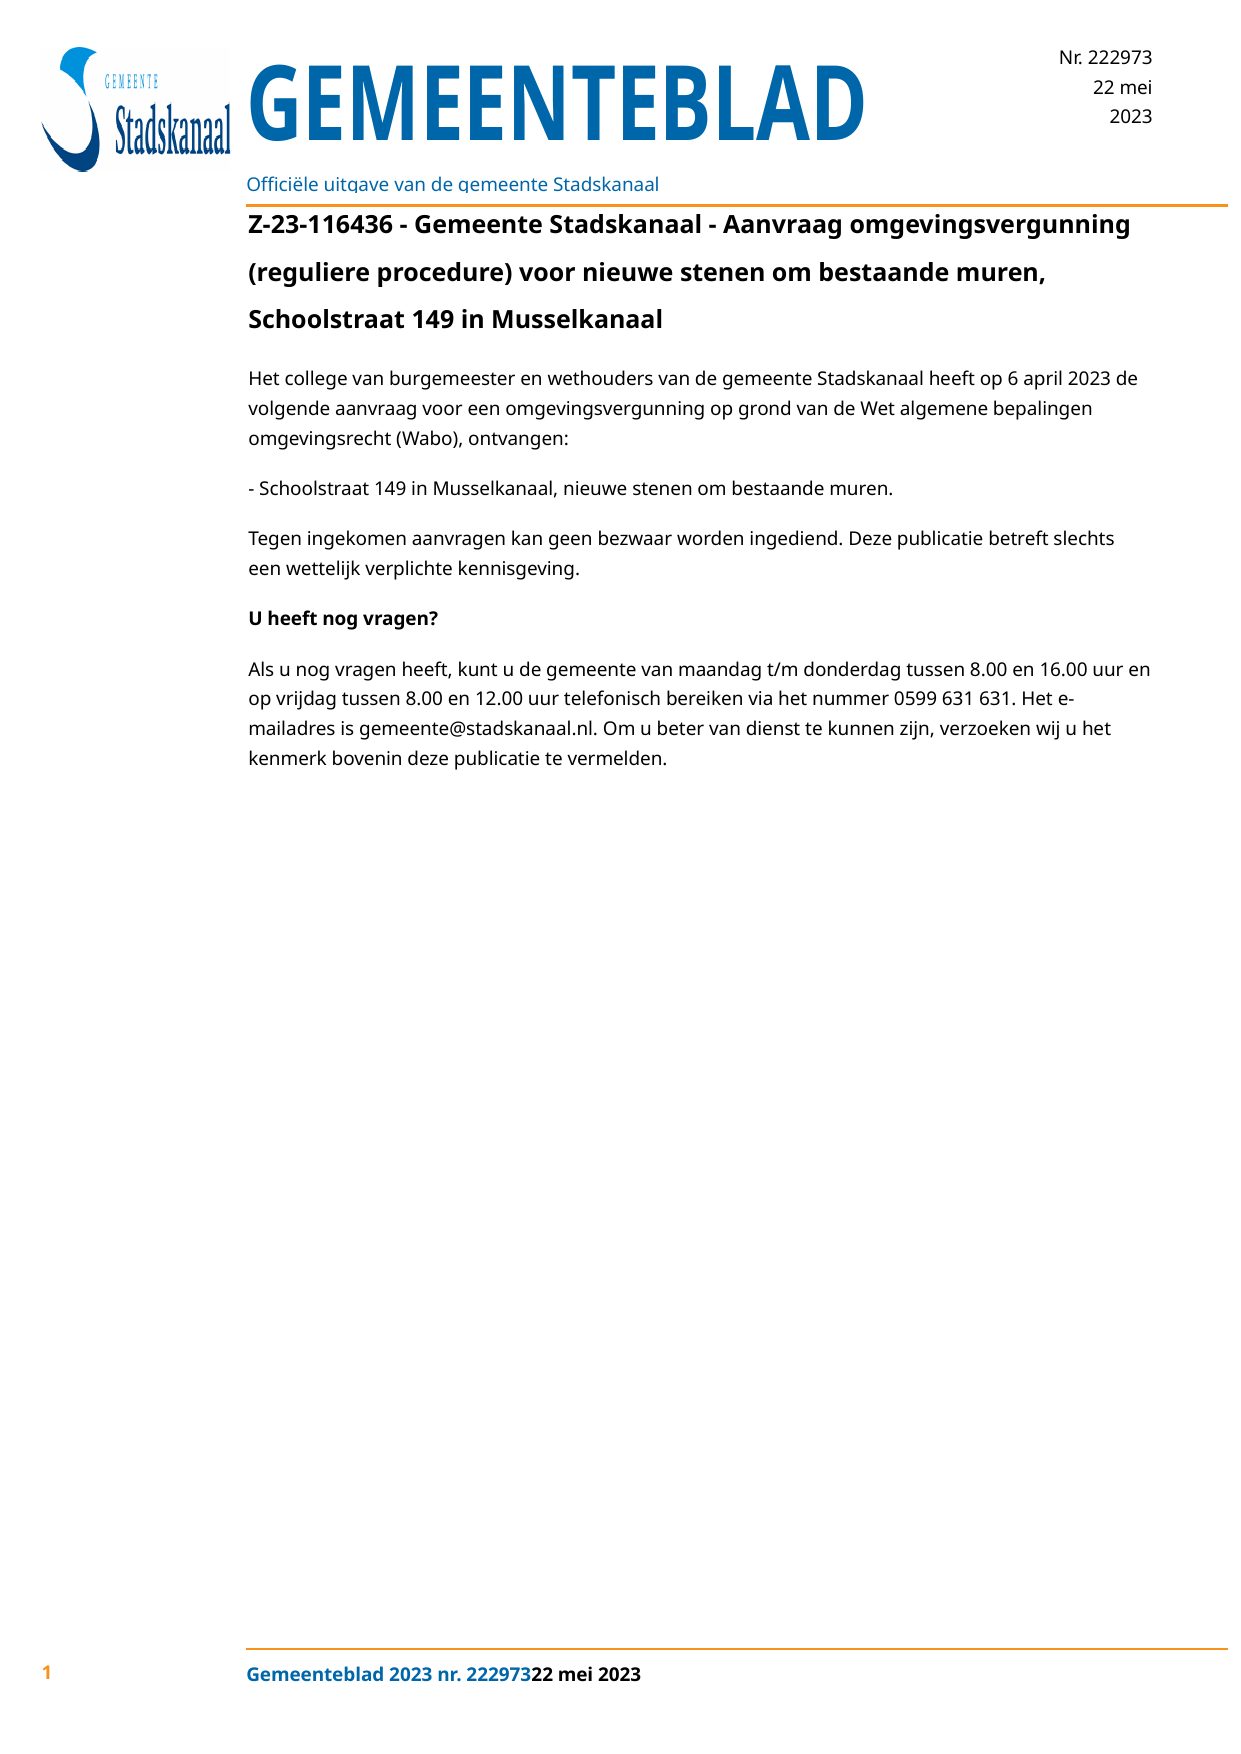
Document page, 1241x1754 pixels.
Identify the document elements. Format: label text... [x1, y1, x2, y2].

text Als u nog vragen heeft, kunt u de gemeente van maandag t/m donderdag tussen 8.00 en 16.00 uur en op vrijdag tussen 8.00 en 12.00 uur telefonisch bereiken via het nummer 0599 631 631. Het e-mailadres is gemeente@stadskanaal.nl. Om u beter van dienst te kunnen zijn, verzoeken wij u het kenmerk bovenin deze publicatie te vermelden. [248, 656, 1152, 770]
text Het college van burgemeester en wethouders van de gemeente Stadskanaal heeft op 6 april 2023 de volgende aanvraag voor een omgevingsvergunning op grond van de Wet algemene bepalingen omgevingsrecht (Wabo), ontvangen: [248, 366, 1152, 450]
text Tegen ingekomen aanvragen kan geen bezwaar worden ingediend. Deze publicatie betreft slechts een wettelijk verplichte kennisgeving. [248, 526, 1152, 581]
text Z-23-116436 - Gemeente Stadskanaal - Aanvraag omgevingsvergunning (reguliere procedure) voor nieuwe stenen om bestaande muren, Schoolstraat 149 in Musselkanaal [248, 207, 1152, 336]
text - Schoolstraat 149 in Musselkanaal, nieuwe stenen om bestaande muren. [248, 475, 1152, 501]
picture [41, 47, 231, 172]
text U heeft nog vragen? [248, 606, 1152, 631]
